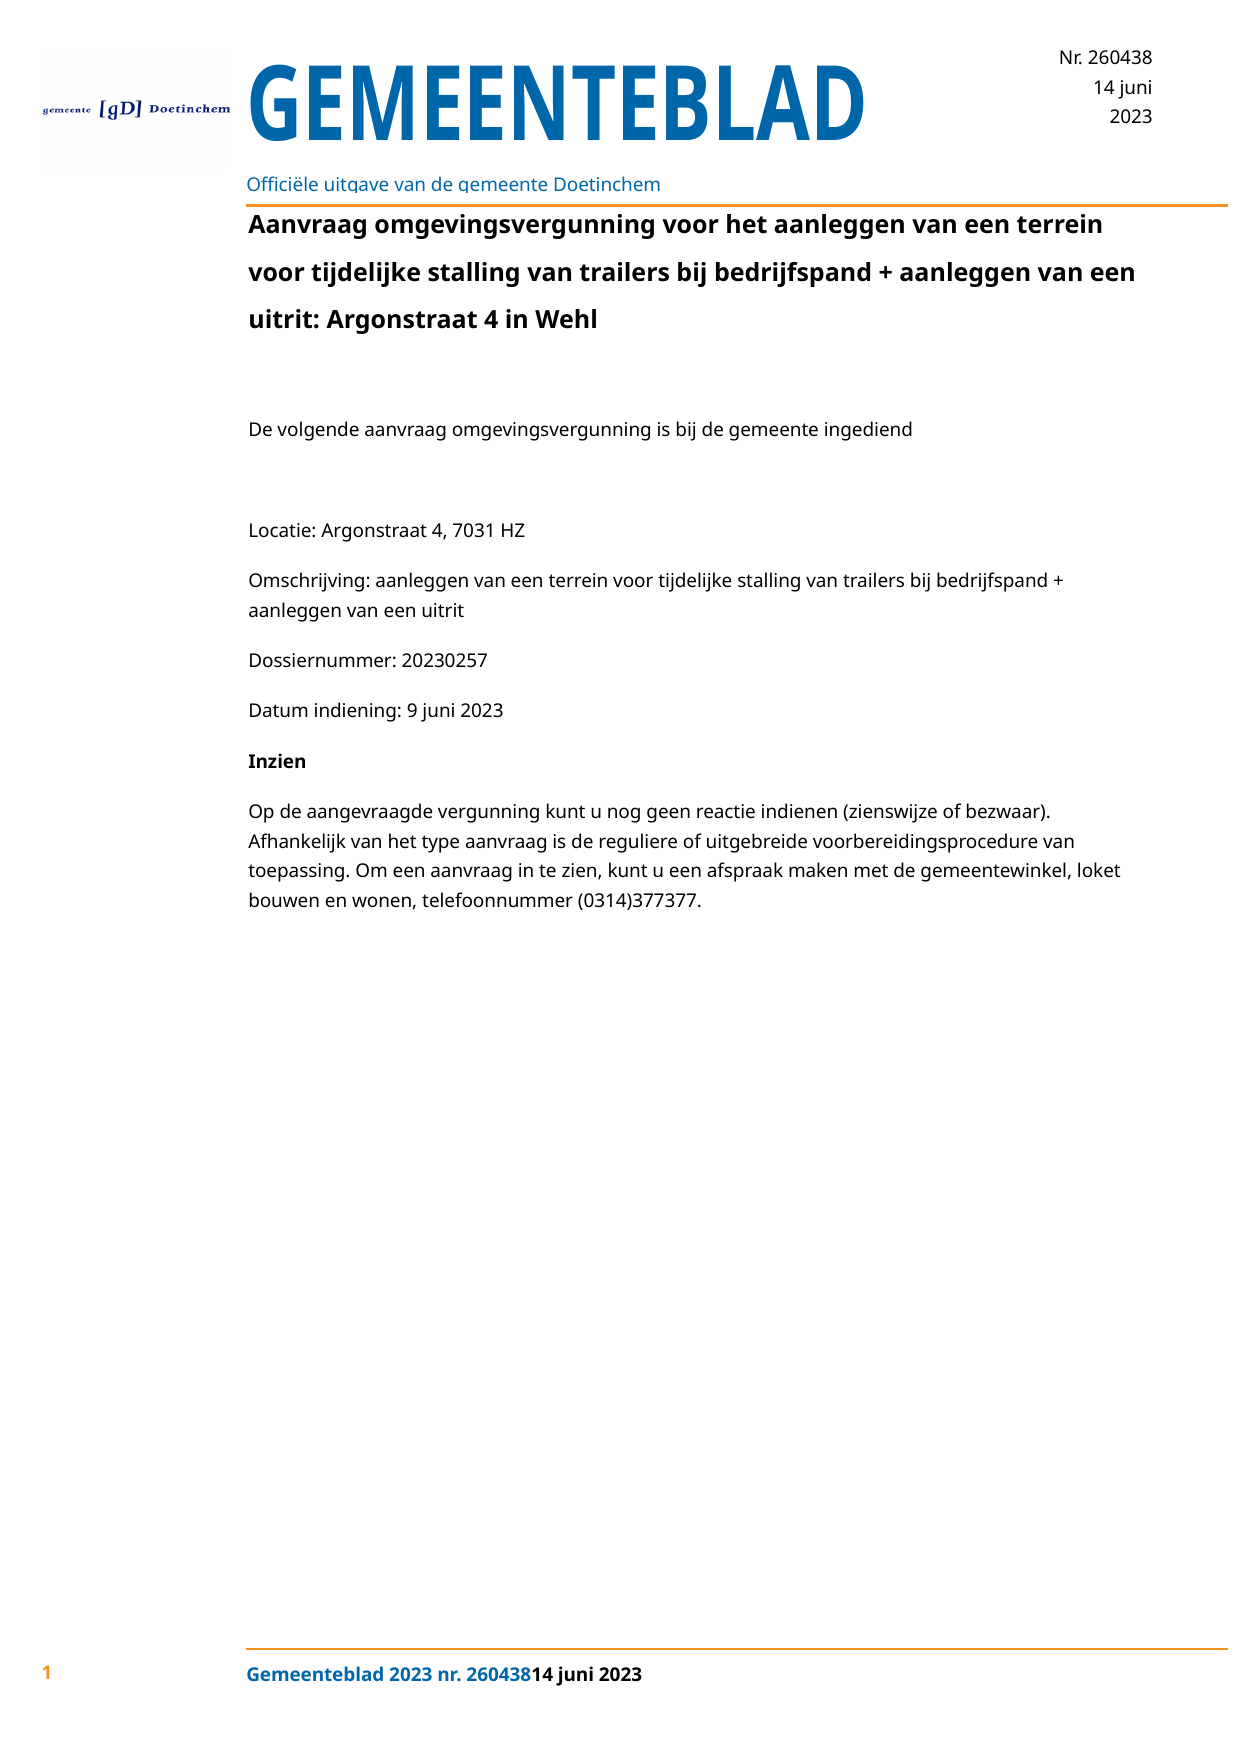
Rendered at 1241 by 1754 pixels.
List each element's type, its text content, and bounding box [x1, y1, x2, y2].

text Aanvraag omgevingsvergunning voor het aanleggen van een terrein voor tijdelijke stalling van trailers bij bedrijfspand + aanleggen van een uitrit: Argonstraat 4 in Wehl [248, 207, 1152, 336]
text Dossiernummer: 20230257 [248, 647, 1152, 673]
text Locatie: Argonstraat 4, 7031 HZ [248, 517, 1152, 542]
picture [41, 47, 231, 172]
text Inzien [248, 748, 1152, 774]
text Op de aangevraagde vergunning kunt u nog geen reactie indienen (zienswijze of bezwaar). Afhankelijk van het type aanvraag is de reguliere of uitgebreide voorbereidingsprocedure van toepassing. Om een aanvraag in te zien, kunt u een afspraak maken met de gemeentewinkel, loket bouwen en wonen, telefoonnummer (0314)377377. [248, 798, 1152, 913]
text Omschrijving: aanleggen van een terrein voor tijdelijke stalling van trailers bij bedrijfspand + aanleggen van een uitrit [248, 567, 1152, 622]
text Datum indiening: 9 juni 2023 [248, 698, 1152, 723]
text De volgende aanvraag omgevingsvergunning is bij de gemeente ingediend [248, 416, 1152, 442]
